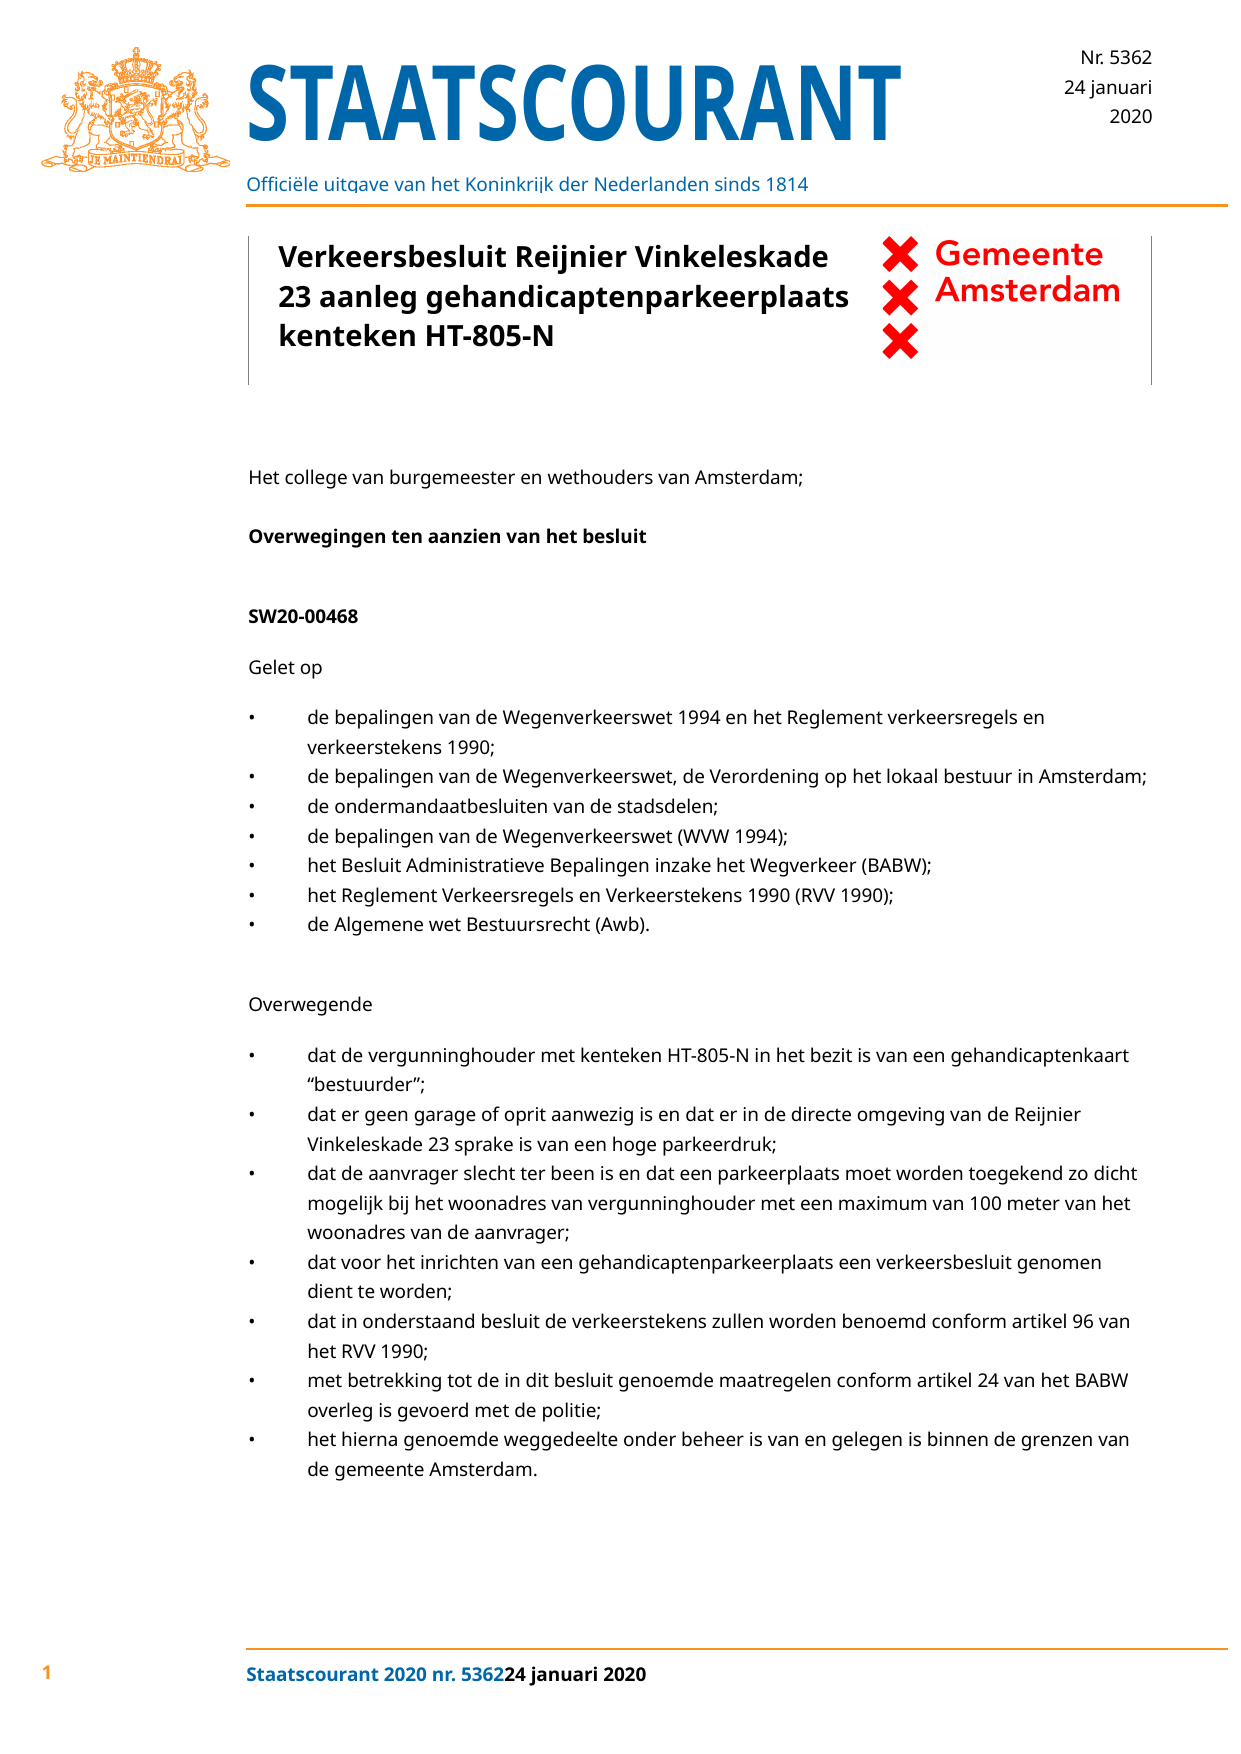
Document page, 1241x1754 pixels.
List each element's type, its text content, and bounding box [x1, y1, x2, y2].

text Overwegingen ten aanzien van het besluit [248, 524, 1152, 549]
list de Algemene wet Bestuursrecht (Awb). [248, 912, 1152, 937]
list dat voor het inrichten van een gehandicaptenparkeerplaats een verkeersbesluit genomen dient te worden; [248, 1249, 1152, 1304]
list de ondermandaatbesluiten van de stadsdelen; [248, 793, 1152, 819]
picture [41, 47, 231, 172]
list het Besluit Administratieve Bepalingen inzake het Wegverkeer (BABW); [248, 852, 1152, 878]
picture [882, 236, 1119, 359]
list dat er geen garage of oprit aanwezig is en dat er in de directe omgeving van de Reijnier Vinkeleskade 23 sprake is van een hoge parkeerdruk; [248, 1101, 1152, 1157]
table_header [850, 236, 1151, 385]
list het hierna genoemde weggedeelte onder beheer is van en gelegen is binnen de grenzen van de gemeente Amsterdam. [248, 1427, 1152, 1482]
text SW20-00468 [248, 604, 1152, 629]
text Gelet op [248, 654, 1152, 680]
list de bepalingen van de Wegenverkeerswet 1994 en het Reglement verkeersregels en verkeerstekens 1990; [248, 704, 1152, 760]
table_header Verkeersbesluit Reijnier Vinkeleskade 23 aanleg gehandicaptenparkeerplaats kenteken HT-805-N [249, 236, 850, 385]
list dat in onderstaand besluit de verkeerstekens zullen worden benoemd conform artikel 96 van het RVV 1990; [248, 1308, 1152, 1364]
list dat de aanvrager slecht ter been is en dat een parkeerplaats moet worden toegekend zo dicht mogelijk bij het woonadres van vergunninghouder met een maximum van 100 meter van het woonadres van de aanvrager; [248, 1160, 1152, 1245]
text Overwegende [248, 992, 1152, 1017]
list met betrekking tot de in dit besluit genoemde maatregelen conform artikel 24 van het BABW overleg is gevoerd met de politie; [248, 1367, 1152, 1423]
list de bepalingen van de Wegenverkeerswet (WVW 1994); [248, 823, 1152, 849]
text Het college van burgemeester en wethouders van Amsterdam; [248, 464, 1152, 490]
list het Reglement Verkeersregels en Verkeerstekens 1990 (RVV 1990); [248, 882, 1152, 908]
list de bepalingen van de Wegenverkeerswet, de Verordening op het lokaal bestuur in Amsterdam; [248, 764, 1152, 789]
list dat de vergunninghouder met kenteken HT-805-N in het bezit is van een gehandicaptenkaart “bestuurder”; [248, 1042, 1152, 1097]
